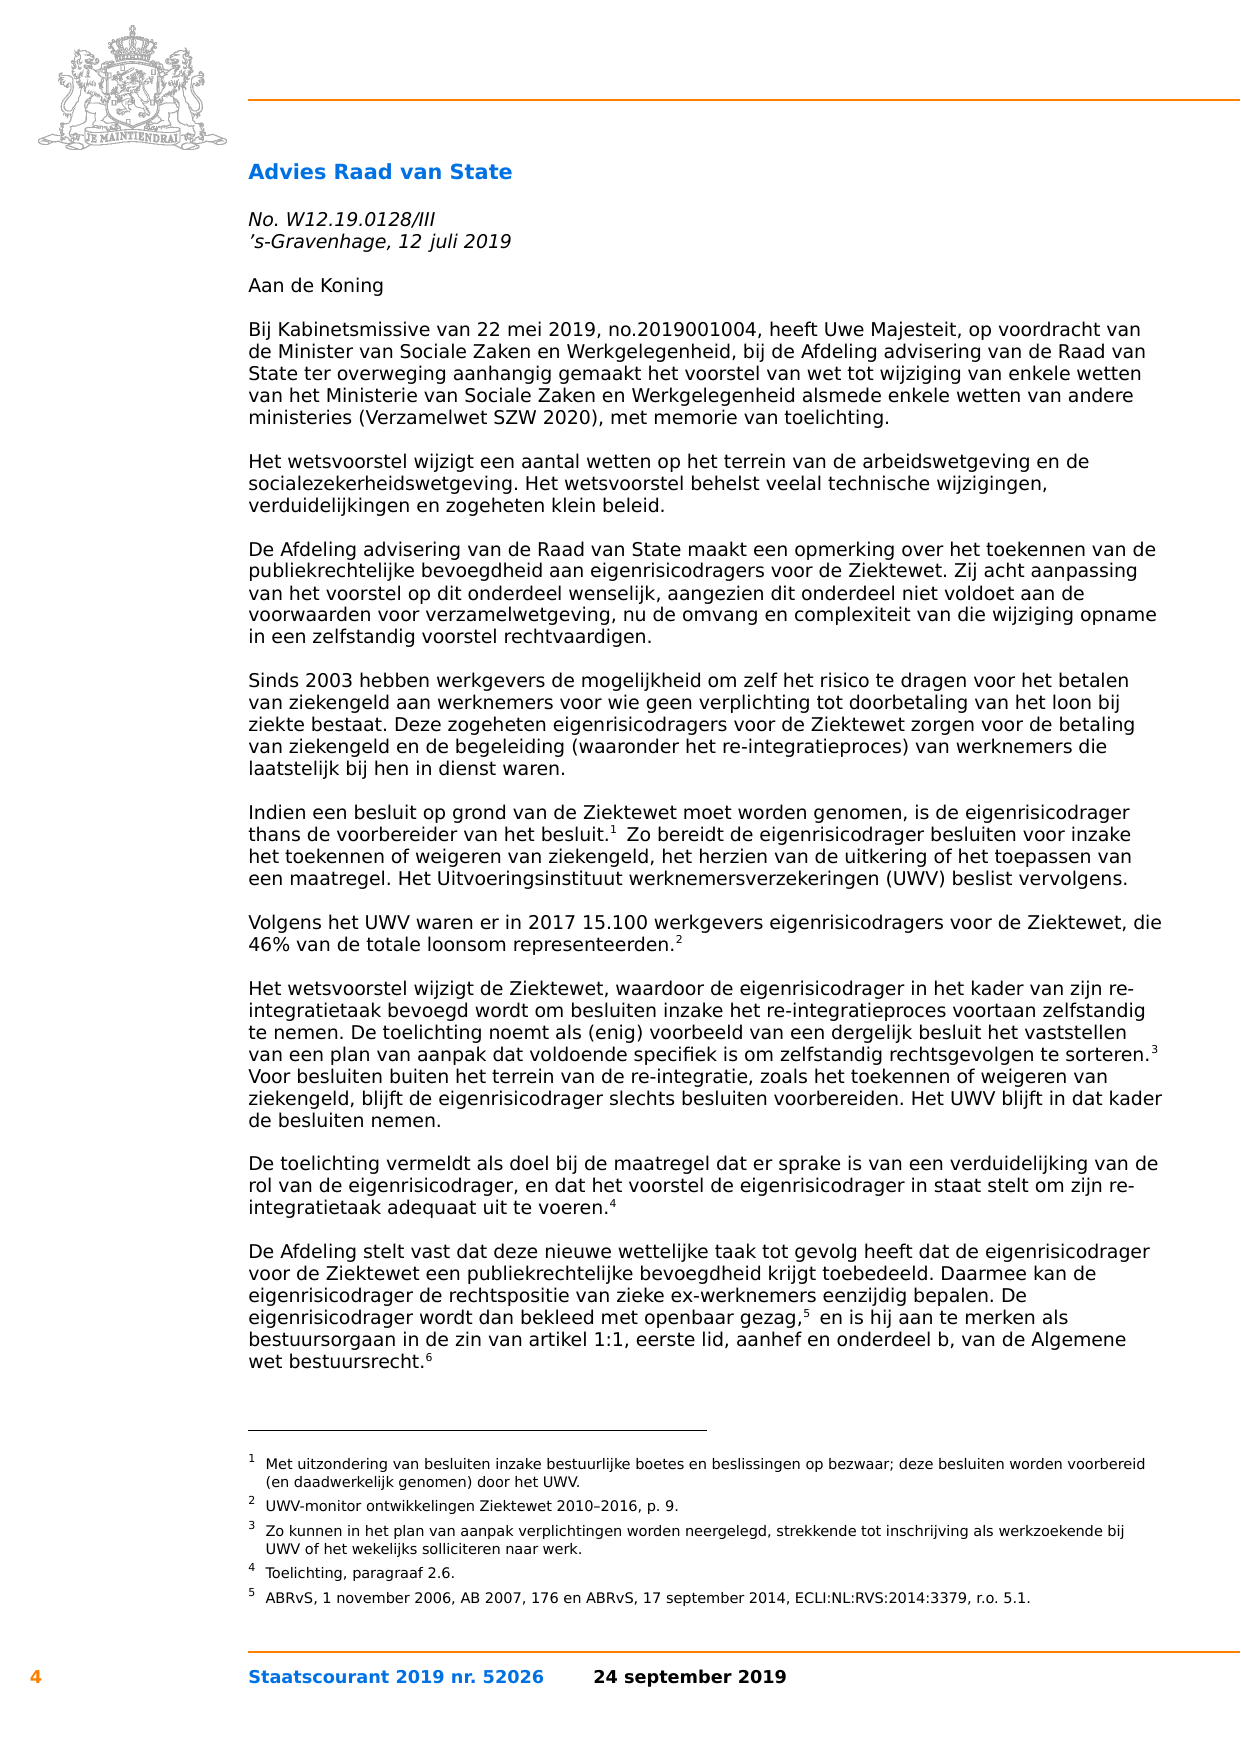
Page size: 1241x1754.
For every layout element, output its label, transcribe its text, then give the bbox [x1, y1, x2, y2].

text Volgens het UWV waren er in 2017 15.100 werkgevers eigenrisicodragers voor de Ziektewet, die 46% van de totale loonsom representeerden. [248, 912, 1163, 956]
text Indien een besluit op grond van de Ziektewet moet worden genomen, is de eigenrisicodrager thans de voorbereider van het besluit. Zo bereidt de eigenrisicodrager besluiten voor inzake het toekennen of weigeren van ziekengeld, het herzien van de uitkering of het toepassen van een maatregel. Het Uitvoeringsinstituut werknemersverzekeringen (UWV) beslist vervolgens. [248, 802, 1163, 890]
text Aan de Koning [248, 275, 1163, 297]
text Het wetsvoorstel wijzigt de Ziektewet, waardoor de eigenrisicodrager in het kader van zijn re-integratietaak bevoegd wordt om besluiten inzake het re-integratieproces voortaan zelfstandig te nemen. De toelichting noemt als (enig) voorbeeld van een dergelijk besluit het vaststellen van een plan van aanpak dat voldoende specifiek is om zelfstandig rechtsgevolgen te sorteren. Voor besluiten buiten het terrein van de re-integratie, zoals het toekennen of weigeren van ziekengeld, blijft de eigenrisicodrager slechts besluiten voorbereiden. Het UWV blijft in dat kader de besluiten nemen. [248, 978, 1163, 1131]
text Zo kunnen in het plan van aanpak verplichtingen worden neergelegd, strekkende tot inschrijving als werkzoekende bij UWV of het wekelijks solliciteren naar werk. [248, 1519, 1163, 1558]
text De Afdeling stelt vast dat deze nieuwe wettelijke taak tot gevolg heeft dat de eigenrisicodrager voor de Ziektewet een publiekrechtelijke bevoegdheid krijgt toebedeeld. Daarmee kan de eigenrisicodrager de rechtspositie van zieke ex-werknemers eenzijdig bepalen. De eigenrisicodrager wordt dan bekleed met openbaar gezag, en is hij aan te merken als bestuursorgaan in de zin van artikel 1:1, eerste lid, aanhef en onderdeel b, van de Algemene wet bestuursrecht. [248, 1241, 1163, 1373]
text ABRvS, 1 november 2006, AB 2007, 176 en ABRvS, 17 september 2014, ECLI:NL:RVS:2014:3379, r.o. 5.1. [248, 1586, 1163, 1608]
text De toelichting vermeldt als doel bij de maatregel dat er sprake is van een verduidelijking van de rol van de eigenrisicodrager, en dat het voorstel de eigenrisicodrager in staat stelt om zijn re-integratietaak adequaat uit te voeren. [248, 1153, 1163, 1219]
text Bij Kabinetsmissive van 22 mei 2019, no.2019001004, heeft Uwe Majesteit, op voordracht van de Minister van Sociale Zaken en Werkgelegenheid, bij de Afdeling advisering van de Raad van State ter overweging aanhangig gemaakt het voorstel van wet tot wijziging van enkele wetten van het Ministerie van Sociale Zaken en Werkgelegenheid alsmede enkele wetten van andere ministeries (Verzamelwet SZW 2020), met memorie van toelichting. [248, 319, 1163, 429]
text No. W12.19.0128/III [248, 209, 1163, 231]
text ’s-Gravenhage, 12 juli 2019 [248, 231, 1163, 253]
text Met uitzondering van besluiten inzake bestuurlijke boetes en beslissingen op bezwaar; deze besluiten worden voorbereid (en daadwerkelijk genomen) door het UWV. [248, 1452, 1163, 1491]
subtitle Advies Raad van State [248, 160, 1163, 184]
picture [38, 25, 227, 150]
text UWV-monitor ontwikkelingen Ziektewet 2010–2016, p. 9. [248, 1494, 1163, 1516]
text De Afdeling advisering van de Raad van State maakt een opmerking over het toekennen van de publiekrechtelijke bevoegdheid aan eigenrisicodragers voor de Ziektewet. Zij acht aanpassing van het voorstel op dit onderdeel wenselijk, aangezien dit onderdeel niet voldoet aan de voorwaarden voor verzamelwetgeving, nu de omvang en complexiteit van die wijziging opname in een zelfstandig voorstel rechtvaardigen. [248, 538, 1163, 648]
text Sinds 2003 hebben werkgevers de mogelijkheid om zelf het risico te dragen voor het betalen van ziekengeld aan werknemers voor wie geen verplichting tot doorbetaling van het loon bij ziekte bestaat. Deze zogeheten eigenrisicodragers voor de Ziektewet zorgen voor de betaling van ziekengeld en de begeleiding (waaronder het re-integratieproces) van werknemers die laatstelijk bij hen in dienst waren. [248, 670, 1163, 780]
text Het wetsvoorstel wijzigt een aantal wetten op het terrein van de arbeidswetgeving en de socialezekerheidswetgeving. Het wetsvoorstel behelst veelal technische wijzigingen, verduidelijkingen en zogeheten klein beleid. [248, 451, 1163, 517]
text Toelichting, paragraaf 2.6. [248, 1561, 1163, 1583]
